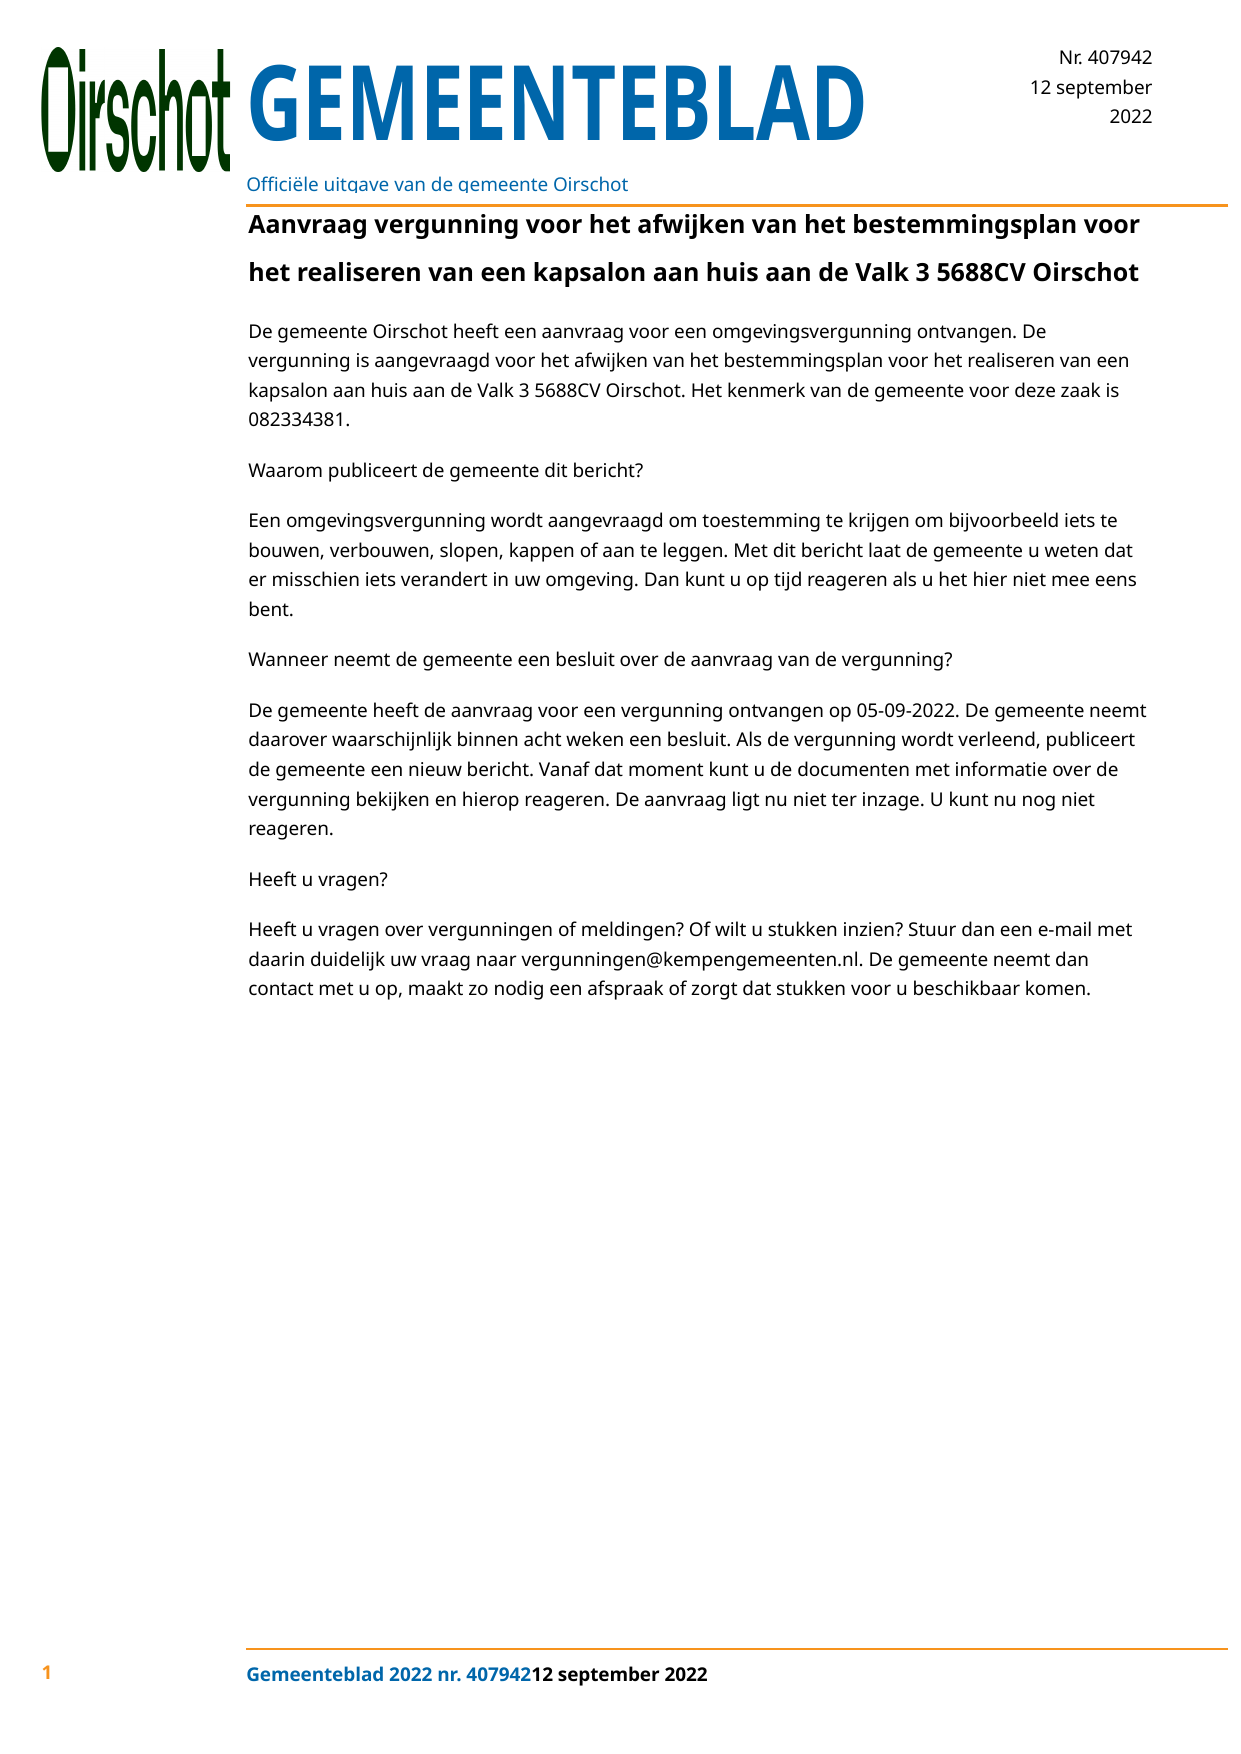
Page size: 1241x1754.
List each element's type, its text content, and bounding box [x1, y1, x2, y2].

text Waarom publiceert de gemeente dit bericht? [248, 457, 1152, 483]
text Wanneer neemt de gemeente een besluit over de aanvraag van de vergunning? [248, 647, 1152, 672]
picture [41, 47, 231, 172]
text Een omgevingsvergunning wordt aangevraagd om toestemming te krijgen om bijvoorbeeld iets te bouwen, verbouwen, slopen, kappen of aan te leggen. Met dit bericht laat de gemeente u weten dat er misschien iets verandert in uw omgeving. Dan kunt u op tijd reageren als u het hier niet mee eens bent. [248, 507, 1152, 622]
text Heeft u vragen? [248, 866, 1152, 892]
text De gemeente heeft de aanvraag voor een vergunning ontvangen op 05-09-2022. De gemeente neemt daarover waarschijnlijk binnen acht weken een besluit. Als de vergunning wordt verleend, publiceert de gemeente een nieuw bericht. Vanaf dat moment kunt u de documenten met informatie over de vergunning bekijken en hierop reageren. De aanvraag ligt nu niet ter inzage. U kunt nu nog niet reageren. [248, 697, 1152, 841]
text Aanvraag vergunning voor het afwijken van het bestemmingsplan voor het realiseren van een kapsalon aan huis aan de Valk 3 5688CV Oirschot [248, 207, 1152, 288]
text De gemeente Oirschot heeft een aanvraag voor een omgevingsvergunning ontvangen. De vergunning is aangevraagd voor het afwijken van het bestemmingsplan voor het realiseren van een kapsalon aan huis aan de Valk 3 5688CV Oirschot. Het kenmerk van de gemeente voor deze zaak is 082334381. [248, 318, 1152, 432]
text Heeft u vragen over vergunningen of meldingen? Of wilt u stukken inzien? Stuur dan een e-mail met daarin duidelijk uw vraag naar vergunningen@kempengemeenten.nl. De gemeente neemt dan contact met u op, maakt zo nodig een afspraak of zorgt dat stukken voor u beschikbaar komen. [248, 916, 1152, 1001]
